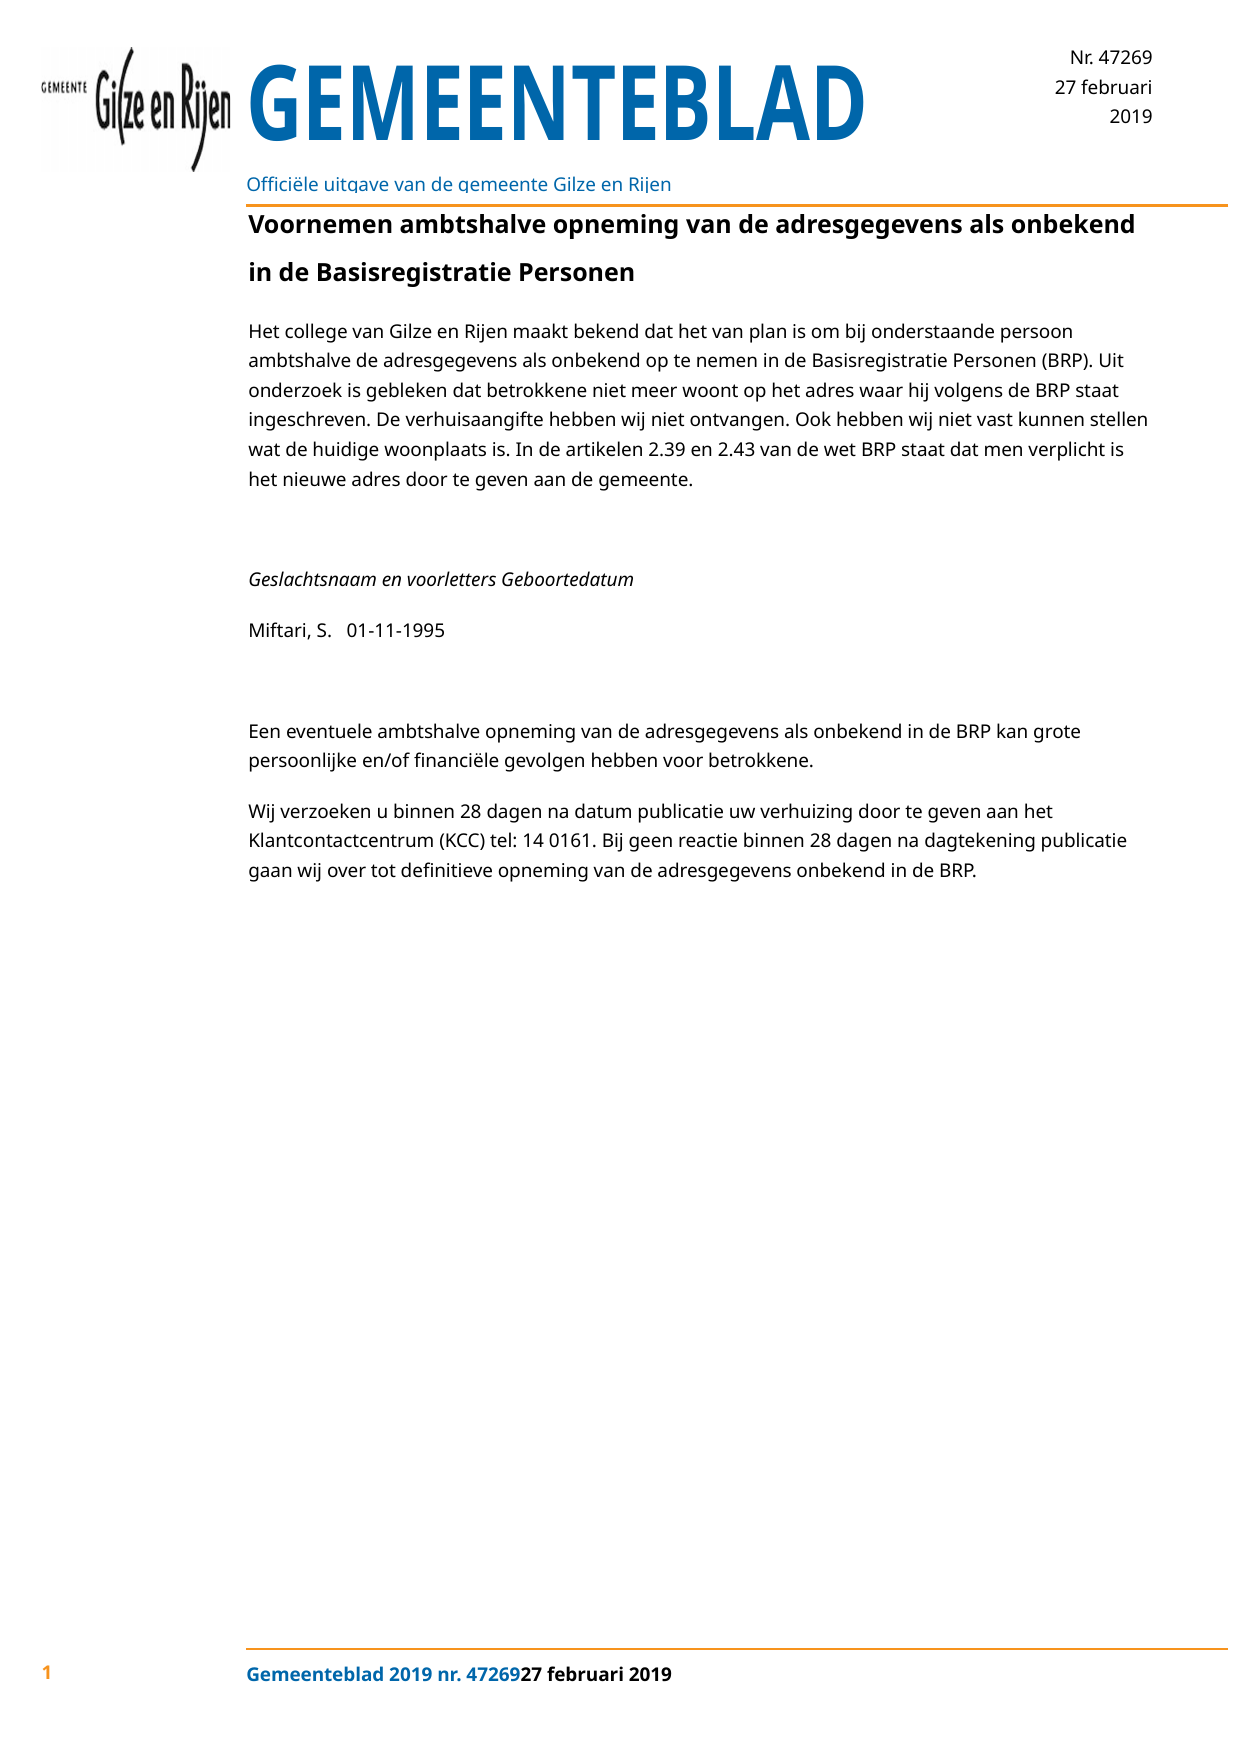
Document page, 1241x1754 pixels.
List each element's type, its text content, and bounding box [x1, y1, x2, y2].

text Voornemen ambtshalve opneming van de adresgegevens als onbekend in de Basisregistratie Personen [248, 207, 1152, 288]
text Wij verzoeken u binnen 28 dagen na datum publicatie uw verhuizing door te geven aan het Klantcontactcentrum (KCC) tel: 14 0161. Bij geen reactie binnen 28 dagen na dagtekening publicatie gaan wij over tot definitieve opneming van de adresgegevens onbekend in de BRP. [248, 798, 1152, 883]
text Een eventuele ambtshalve opneming van de adresgegevens als onbekend in de BRP kan grote persoonlijke en/of financiële gevolgen hebben voor betrokkene. [248, 718, 1152, 773]
text Het college van Gilze en Rijen maakt bekend dat het van plan is om bij onderstaande persoon ambtshalve de adresgegevens als onbekend op te nemen in de Basisregistratie Personen (BRP). Uit onderzoek is gebleken dat betrokkene niet meer woont op het adres waar hij volgens de BRP staat ingeschreven. De verhuisaangifte hebben wij niet ontvangen. Ook hebben wij niet vast kunnen stellen wat de huidige woonplaats is. In de artikelen 2.39 en 2.43 van de wet BRP staat dat men verplicht is het nieuwe adres door te geven aan de gemeente. [248, 318, 1152, 492]
picture [41, 47, 231, 172]
text Miftari, S. 01-11-1995 [248, 617, 1152, 643]
text Geslachtsnaam en voorletters Geboortedatum [248, 567, 1152, 592]
